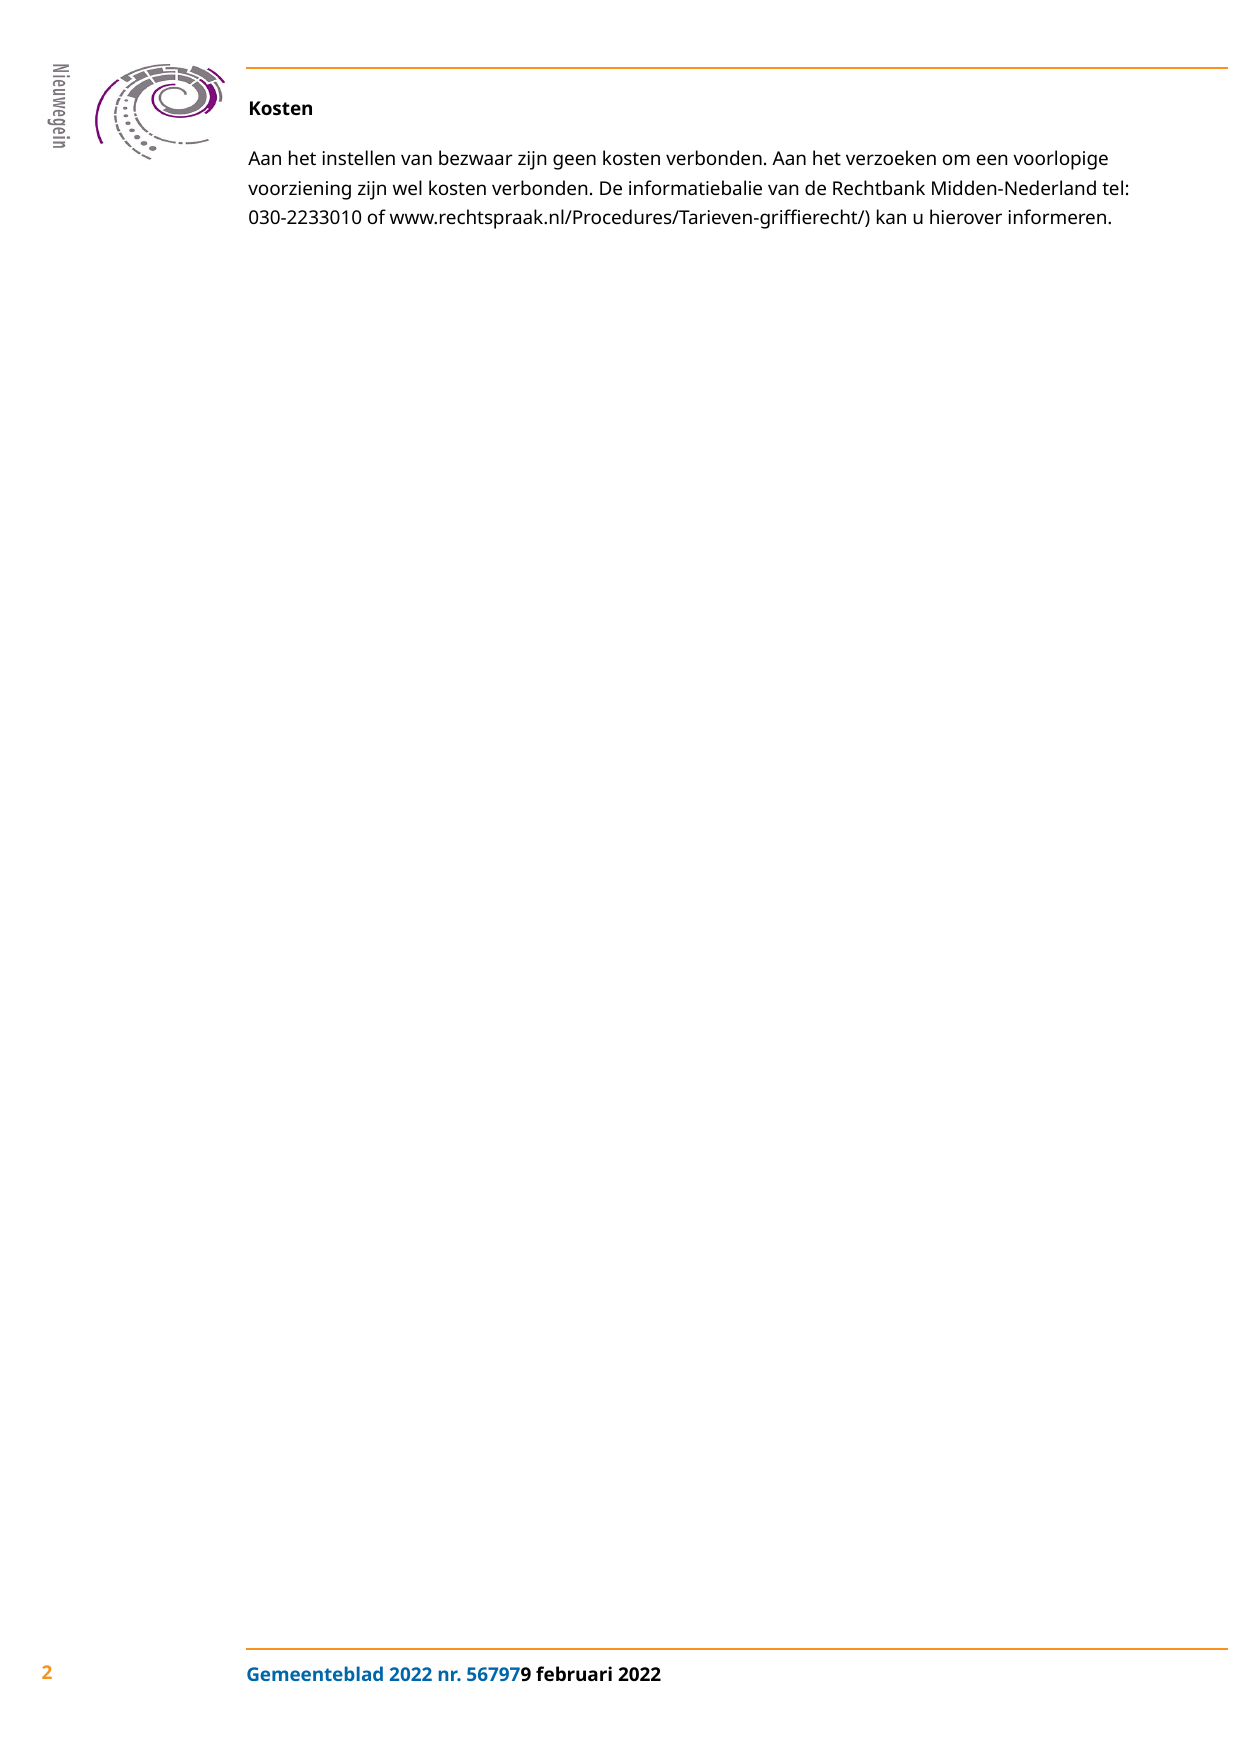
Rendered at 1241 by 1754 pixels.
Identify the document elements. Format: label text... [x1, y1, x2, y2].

text Aan het instellen van bezwaar zijn geen kosten verbonden. Aan het verzoeken om een voorlopige voorziening zijn wel kosten verbonden. De informatiebalie van de Rechtbank Midden-Nederland tel: 030-2233010 of www.rechtspraak.nl/Procedures/Tarieven-griffierecht/) kan u hierover informeren. [248, 145, 1152, 230]
picture [41, 47, 231, 172]
text Kosten [248, 95, 1152, 121]
